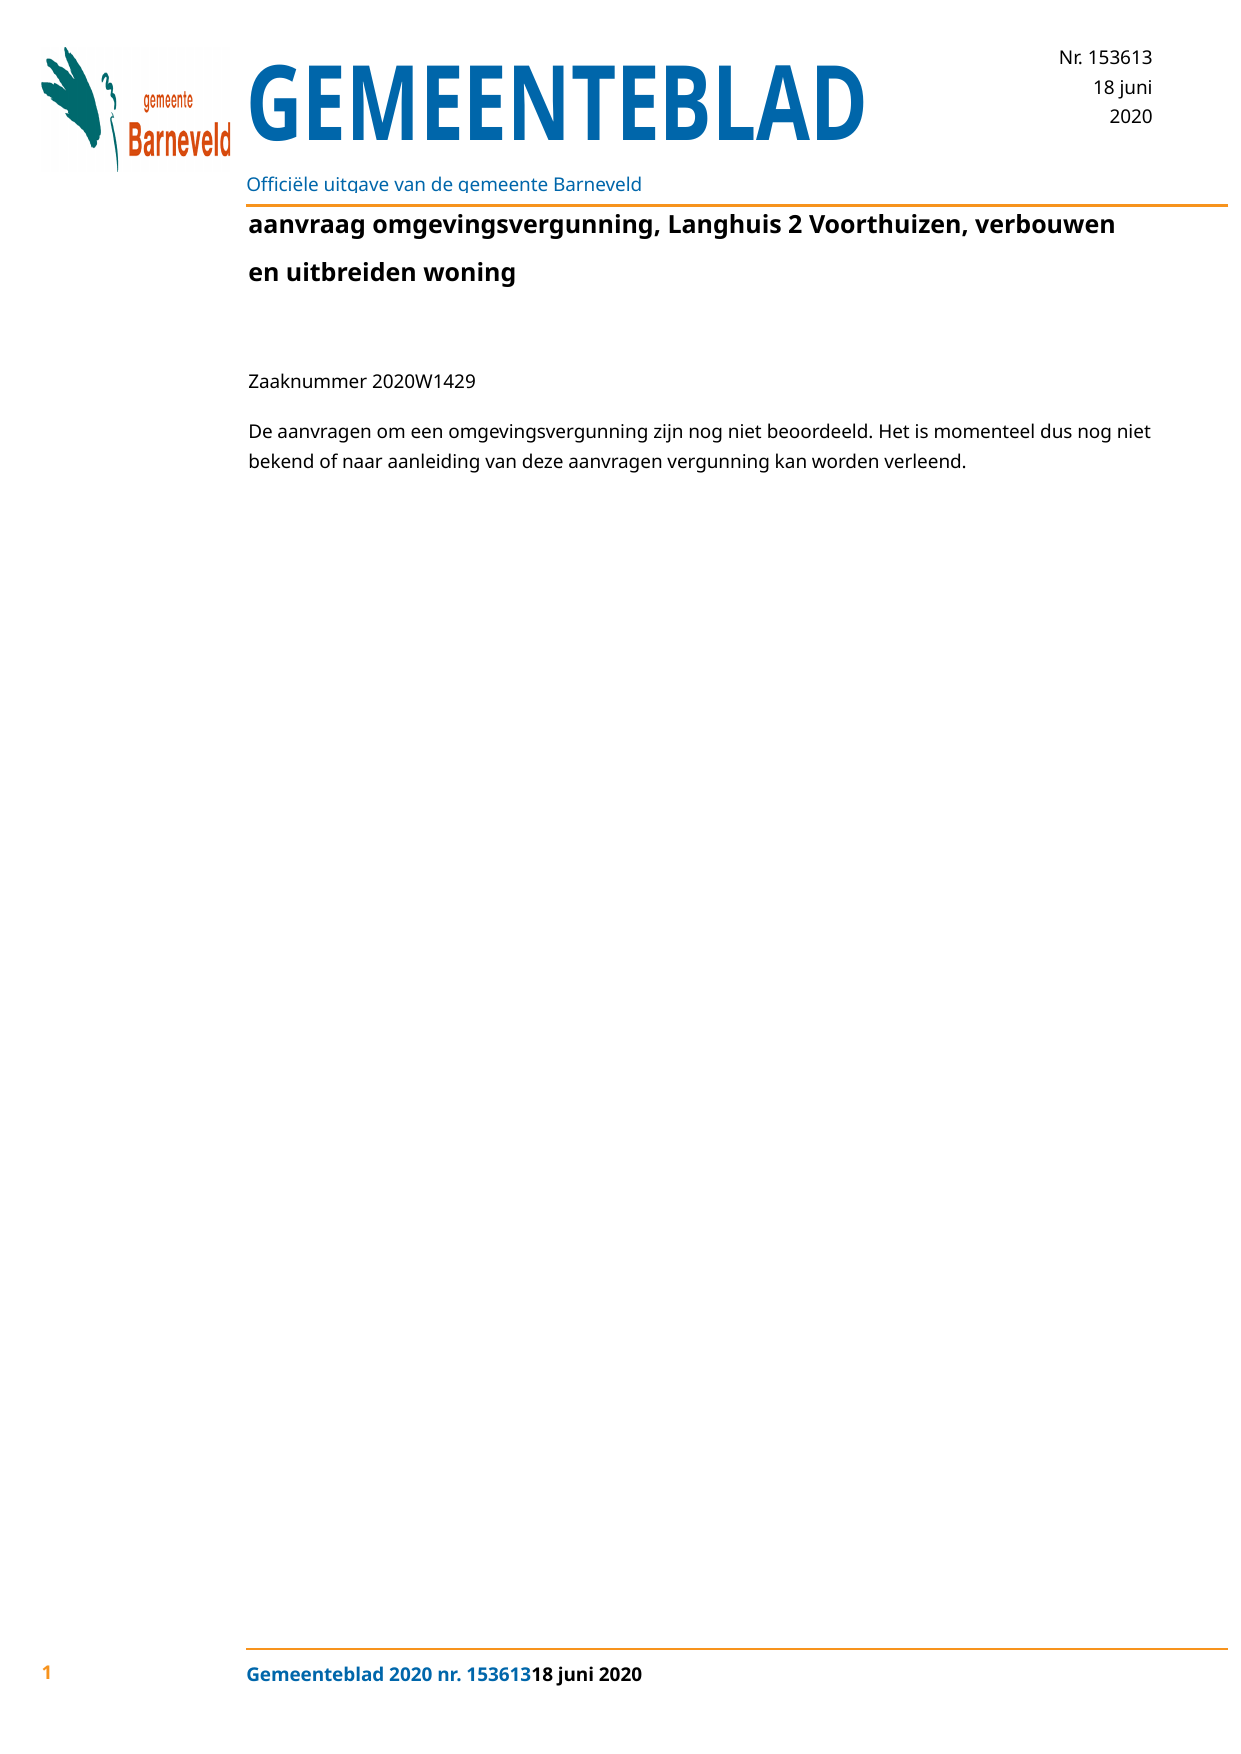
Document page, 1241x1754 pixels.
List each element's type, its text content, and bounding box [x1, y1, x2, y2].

picture [41, 47, 231, 172]
text aanvraag omgevingsvergunning, Langhuis 2 Voorthuizen, verbouwen en uitbreiden woning [248, 207, 1152, 288]
text Zaaknummer 2020W1429 [248, 368, 1152, 394]
text De aanvragen om een omgevingsvergunning zijn nog niet beoordeeld. Het is momenteel dus nog niet bekend of naar aanleiding van deze aanvragen vergunning kan worden verleend. [248, 419, 1152, 474]
